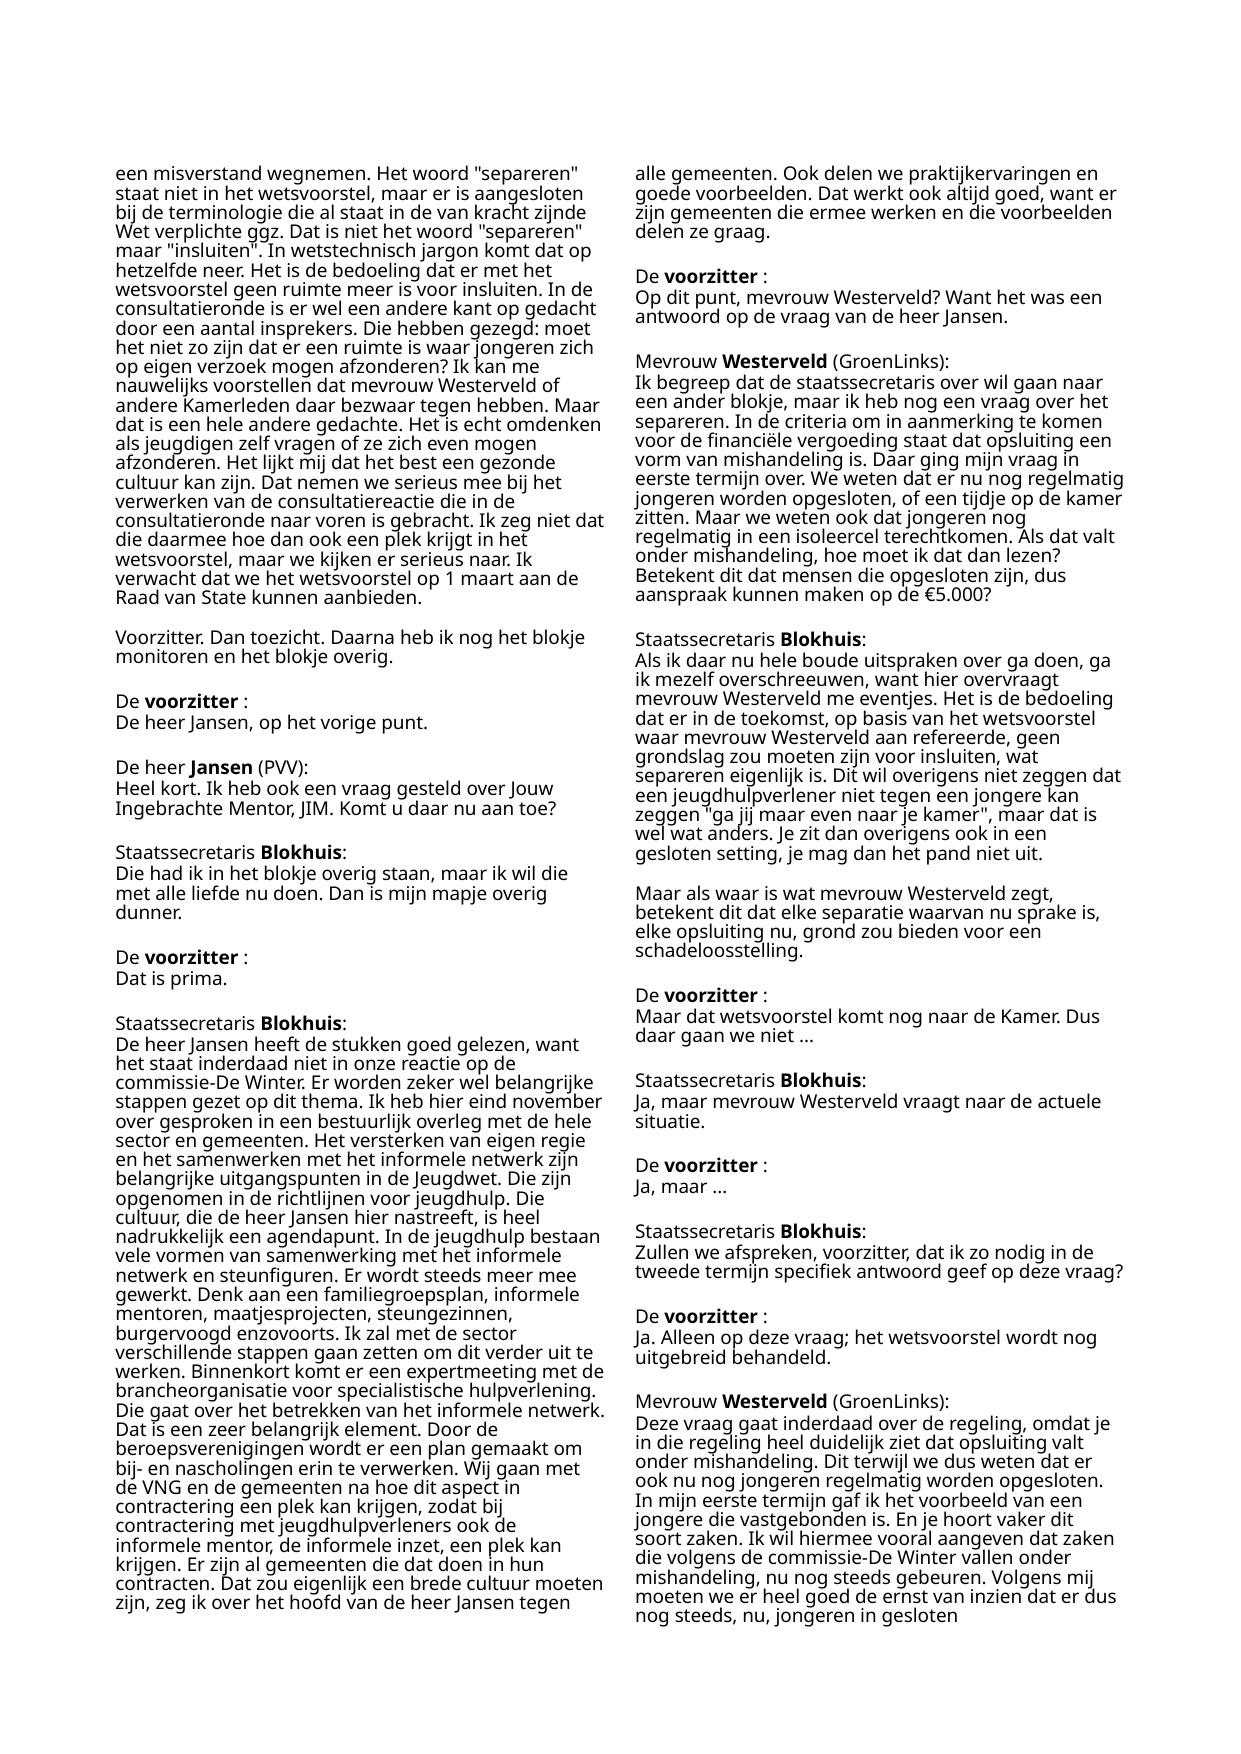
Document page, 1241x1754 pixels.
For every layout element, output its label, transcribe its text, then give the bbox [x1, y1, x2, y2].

text De voorzitter : [635, 1304, 1125, 1329]
text Dat is prima. [115, 970, 605, 989]
text De heer Jansen (PVV): [115, 754, 605, 780]
text Maar als waar is wat mevrouw Westerveld zegt, betekent dit dat elke separatie waarvan nu sprake is, elke opsluiting nu, grond zou bieden voor een schadeloosstelling. [635, 884, 1125, 962]
text Mevrouw Westerveld (GroenLinks): [635, 348, 1125, 374]
text De voorzitter : [115, 944, 605, 970]
text Deze vraag gaat inderdaad over de regeling, omdat je in die regeling heel duidelijk ziet dat opsluiting valt onder mishandeling. Dit terwijl we dus weten dat er ook nu nog jongeren regelmatig worden opgesloten. In mijn eerste termijn gaf ik het voorbeeld van een jongere die vastgebonden is. En je hoort vaker dit soort zaken. Ik wil hiermee vooral aangeven dat zaken die volgens de commissie-De Winter vallen onder mishandeling, nu nog steeds gebeuren. Volgens mij moeten we er heel goed de ernst van inzien dat er dus nog steeds, nu, jongeren in gesloten [635, 1414, 1125, 1626]
text De voorzitter : [635, 1153, 1125, 1178]
text Staatssecretaris Blokhuis: [635, 1068, 1125, 1093]
text Staatssecretaris Blokhuis: [635, 1218, 1125, 1244]
text Staatssecretaris Blokhuis: [635, 626, 1125, 652]
text De voorzitter : [635, 263, 1125, 289]
text Ja, maar mevrouw Westerveld vraagt naar de actuele situatie. [635, 1093, 1125, 1132]
text Ja. Alleen op deze vraag; het wetsvoorstel wordt nog uitgebreid behandeld. [635, 1329, 1125, 1368]
text alle gemeenten. Ook delen we praktijkervaringen en goede voorbeelden. Dat werkt ook altijd goed, want er zijn gemeenten die ermee werken en die voorbeelden delen ze graag. [635, 165, 1125, 242]
text een misverstand wegnemen. Het woord "separeren" staat niet in het wetsvoorstel, maar er is aangesloten bij de terminologie die al staat in de van kracht zijnde Wet verplichte ggz. Dat is niet het woord "separeren" maar "insluiten". In wetstechnisch jargon komt dat op hetzelfde neer. Het is de bedoeling dat er met het wetsvoorstel geen ruimte meer is voor insluiten. In de consultatieronde is er wel een andere kant op gedacht door een aantal insprekers. Die hebben gezegd: moet het niet zo zijn dat er een ruimte is waar jongeren zich op eigen verzoek mogen afzonderen? Ik kan me nauwelijks voorstellen dat mevrouw Westerveld of andere Kamerleden daar bezwaar tegen hebben. Maar dat is een hele andere gedachte. Het is echt omdenken als jeugdigen zelf vragen of ze zich even mogen afzonderen. Het lijkt mij dat het best een gezonde cultuur kan zijn. Dat nemen we serieus mee bij het verwerken van de consultatiereactie die in de consultatieronde naar voren is gebracht. Ik zeg niet dat die daarmee hoe dan ook een plek krijgt in het wetsvoorstel, maar we kijken er serieus naar. Ik verwacht dat we het wetsvoorstel op 1 maart aan de Raad van State kunnen aanbieden. [115, 165, 605, 608]
text Ik begreep dat de staatssecretaris over wil gaan naar een ander blokje, maar ik heb nog een vraag over het separeren. In de criteria om in aanmerking te komen voor de financiële vergoeding staat dat opsluiting een vorm van mishandeling is. Daar ging mijn vraag in eerste termijn over. We weten dat er nu nog regelmatig jongeren worden opgesloten, of een tijdje op de kamer zitten. Maar we weten ook dat jongeren nog regelmatig in een isoleercel terechtkomen. Als dat valt onder mishandeling, hoe moet ik dat dan lezen? Betekent dit dat mensen die opgesloten zijn, dus aanspraak kunnen maken op de €5.000? [635, 374, 1125, 605]
text Voorzitter. Dan toezicht. Daarna heb ik nog het blokje monitoren en het blokje overig. [115, 629, 605, 668]
text De heer Jansen, op het vorige punt. [115, 714, 605, 734]
text Als ik daar nu hele boude uitspraken over ga doen, ga ik mezelf overschreeuwen, want hier overvraagt mevrouw Westerveld me eventjes. Het is de bedoeling dat er in de toekomst, op basis van het wetsvoorstel waar mevrouw Westerveld aan refereerde, geen grondslag zou moeten zijn voor insluiten, wat separeren eigenlijk is. Dit wil overigens niet zeggen dat een jeugdhulpverlener niet tegen een jongere kan zeggen "ga jij maar even naar je kamer", maar dat is wel wat anders. Je zit dan overigens ook in een gesloten setting, je mag dan het pand niet uit. [635, 652, 1125, 864]
text Staatssecretaris Blokhuis: [115, 1010, 605, 1036]
text Die had ik in het blokje overig staan, maar ik wil die met alle liefde nu doen. Dan is mijn mapje overig dunner. [115, 865, 605, 923]
text Ja, maar … [635, 1178, 1125, 1198]
text Heel kort. Ik heb ook een vraag gesteld over Jouw Ingebrachte Mentor, JIM. Komt u daar nu aan toe? [115, 780, 605, 819]
text Staatssecretaris Blokhuis: [115, 839, 605, 865]
text Op dit punt, mevrouw Westerveld? Want het was een antwoord op de vraag van de heer Jansen. [635, 289, 1125, 327]
text Mevrouw Westerveld (GroenLinks): [635, 1389, 1125, 1414]
text De voorzitter : [635, 982, 1125, 1008]
text Maar dat wetsvoorstel komt nog naar de Kamer. Dus daar gaan we niet … [635, 1008, 1125, 1047]
text Zullen we afspreken, voorzitter, dat ik zo nodig in de tweede termijn specifiek antwoord geef op deze vraag? [635, 1244, 1125, 1283]
text De heer Jansen heeft de stukken goed gelezen, want het staat inderdaad niet in onze reactie op de commissie-De Winter. Er worden zeker wel belangrijke stappen gezet op dit thema. Ik heb hier eind november over gesproken in een bestuurlijk overleg met de hele sector en gemeenten. Het versterken van eigen regie en het samenwerken met het informele netwerk zijn belangrijke uitgangspunten in de Jeugdwet. Die zijn opgenomen in de richtlijnen voor jeugdhulp. Die cultuur, die de heer Jansen hier nastreeft, is heel nadrukkelijk een agendapunt. In de jeugdhulp bestaan vele vormen van samenwerking met het informele netwerk en steunfiguren. Er wordt steeds meer mee gewerkt. Denk aan een familiegroepsplan, informele mentoren, maatjesprojecten, steungezinnen, burgervoogd enzovoorts. Ik zal met de sector verschillende stappen gaan zetten om dit verder uit te werken. Binnenkort komt er een expertmeeting met de brancheorganisatie voor specialistische hulpverlening. Die gaat over het betrekken van het informele netwerk. Dat is een zeer belangrijk element. Door de beroepsverenigingen wordt er een plan gemaakt om bij- en nascholingen erin te verwerken. Wij gaan met de VNG en de gemeenten na hoe dit aspect in contractering een plek kan krijgen, zodat bij contractering met jeugdhulpverleners ook de informele mentor, de informele inzet, een plek kan krijgen. Er zijn al gemeenten die dat doen in hun contracten. Dat zou eigenlijk een brede cultuur moeten zijn, zeg ik over het hoofd van de heer Jansen tegen [115, 1036, 605, 1614]
text De voorzitter : [115, 689, 605, 714]
